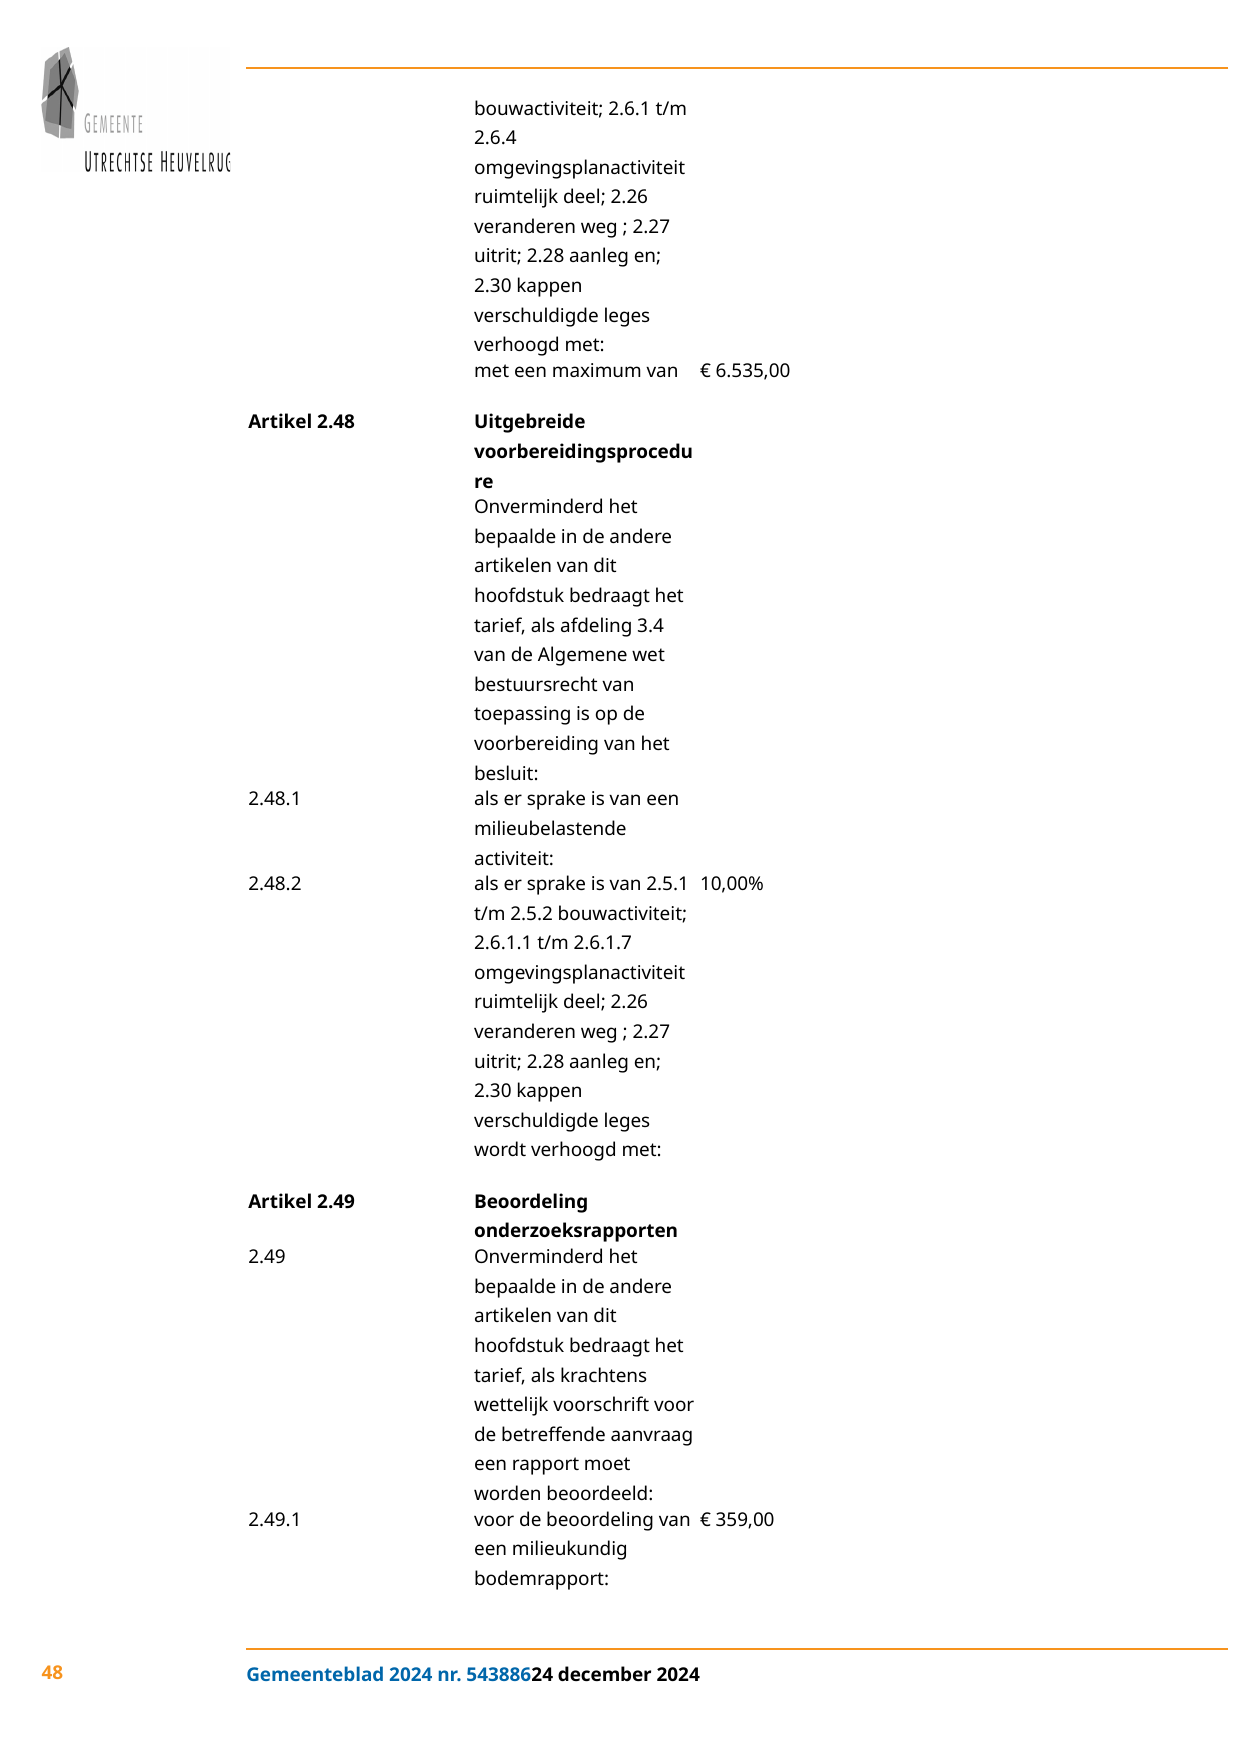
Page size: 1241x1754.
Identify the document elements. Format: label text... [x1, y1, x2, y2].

table_cell 2.49.1 [248, 1506, 474, 1591]
table_cell € 359,00 [700, 1506, 1152, 1591]
table_cell [700, 1163, 1152, 1188]
table_cell [700, 1244, 1152, 1506]
table_cell 2.48.2 [248, 870, 474, 1162]
table_cell [474, 1163, 700, 1188]
table_cell [248, 494, 474, 786]
table_cell [700, 786, 1152, 870]
table_cell als er sprake is van een milieubelastende activiteit: [474, 786, 700, 870]
table_cell met een maximum van [474, 357, 700, 383]
table_cell [700, 409, 1152, 493]
table_cell bouwactiviteit; 2.6.1 t/m 2.6.4 omgevingsplanactiviteit ruimtelijk deel; 2.26 veranderen weg ; 2.27 uitrit; 2.28 aanleg en; 2.30 kappen verschuldigde leges verhoogd met: [474, 95, 700, 357]
table_cell [700, 95, 1152, 357]
table_cell [248, 1163, 474, 1188]
table_cell Artikel 2.49 [248, 1188, 474, 1243]
table_cell voor de beoordeling van een milieukundig bodemrapport: [474, 1506, 700, 1591]
table_cell 2.48.1 [248, 786, 474, 870]
table_cell als er sprake is van 2.5.1 t/m 2.5.2 bouwactiviteit; 2.6.1.1 t/m 2.6.1.7 omgevingsplanactiviteit ruimtelijk deel; 2.26 veranderen weg ; 2.27 uitrit; 2.28 aanleg en; 2.30 kappen verschuldigde leges wordt verhoogd met: [474, 870, 700, 1162]
table_cell Onverminderd het bepaalde in de andere artikelen van dit hoofdstuk bedraagt het tarief, als krachtens wettelijk voorschrift voor de betreffende aanvraag een rapport moet worden beoordeeld: [474, 1244, 700, 1506]
table_cell Beoordeling onderzoeksrapporten [474, 1188, 700, 1243]
table_cell [248, 95, 474, 357]
table_cell 10,00% [700, 870, 1152, 1162]
table_cell € 6.535,00 [700, 357, 1152, 383]
table_cell [700, 1188, 1152, 1243]
table_cell [248, 357, 474, 383]
table_cell Onverminderd het bepaalde in de andere artikelen van dit hoofdstuk bedraagt het tarief, als afdeling 3.4 van de Algemene wet bestuursrecht van toepassing is op de voorbereiding van het besluit: [474, 494, 700, 786]
table_cell [248, 383, 474, 409]
table_cell [700, 494, 1152, 786]
table_cell [700, 383, 1152, 409]
table_cell 2.49 [248, 1244, 474, 1506]
table_cell Artikel 2.48 [248, 409, 474, 493]
table_cell [474, 383, 700, 409]
table_cell Uitgebreide voorbereidingsprocedure [474, 409, 700, 493]
picture [41, 47, 231, 172]
